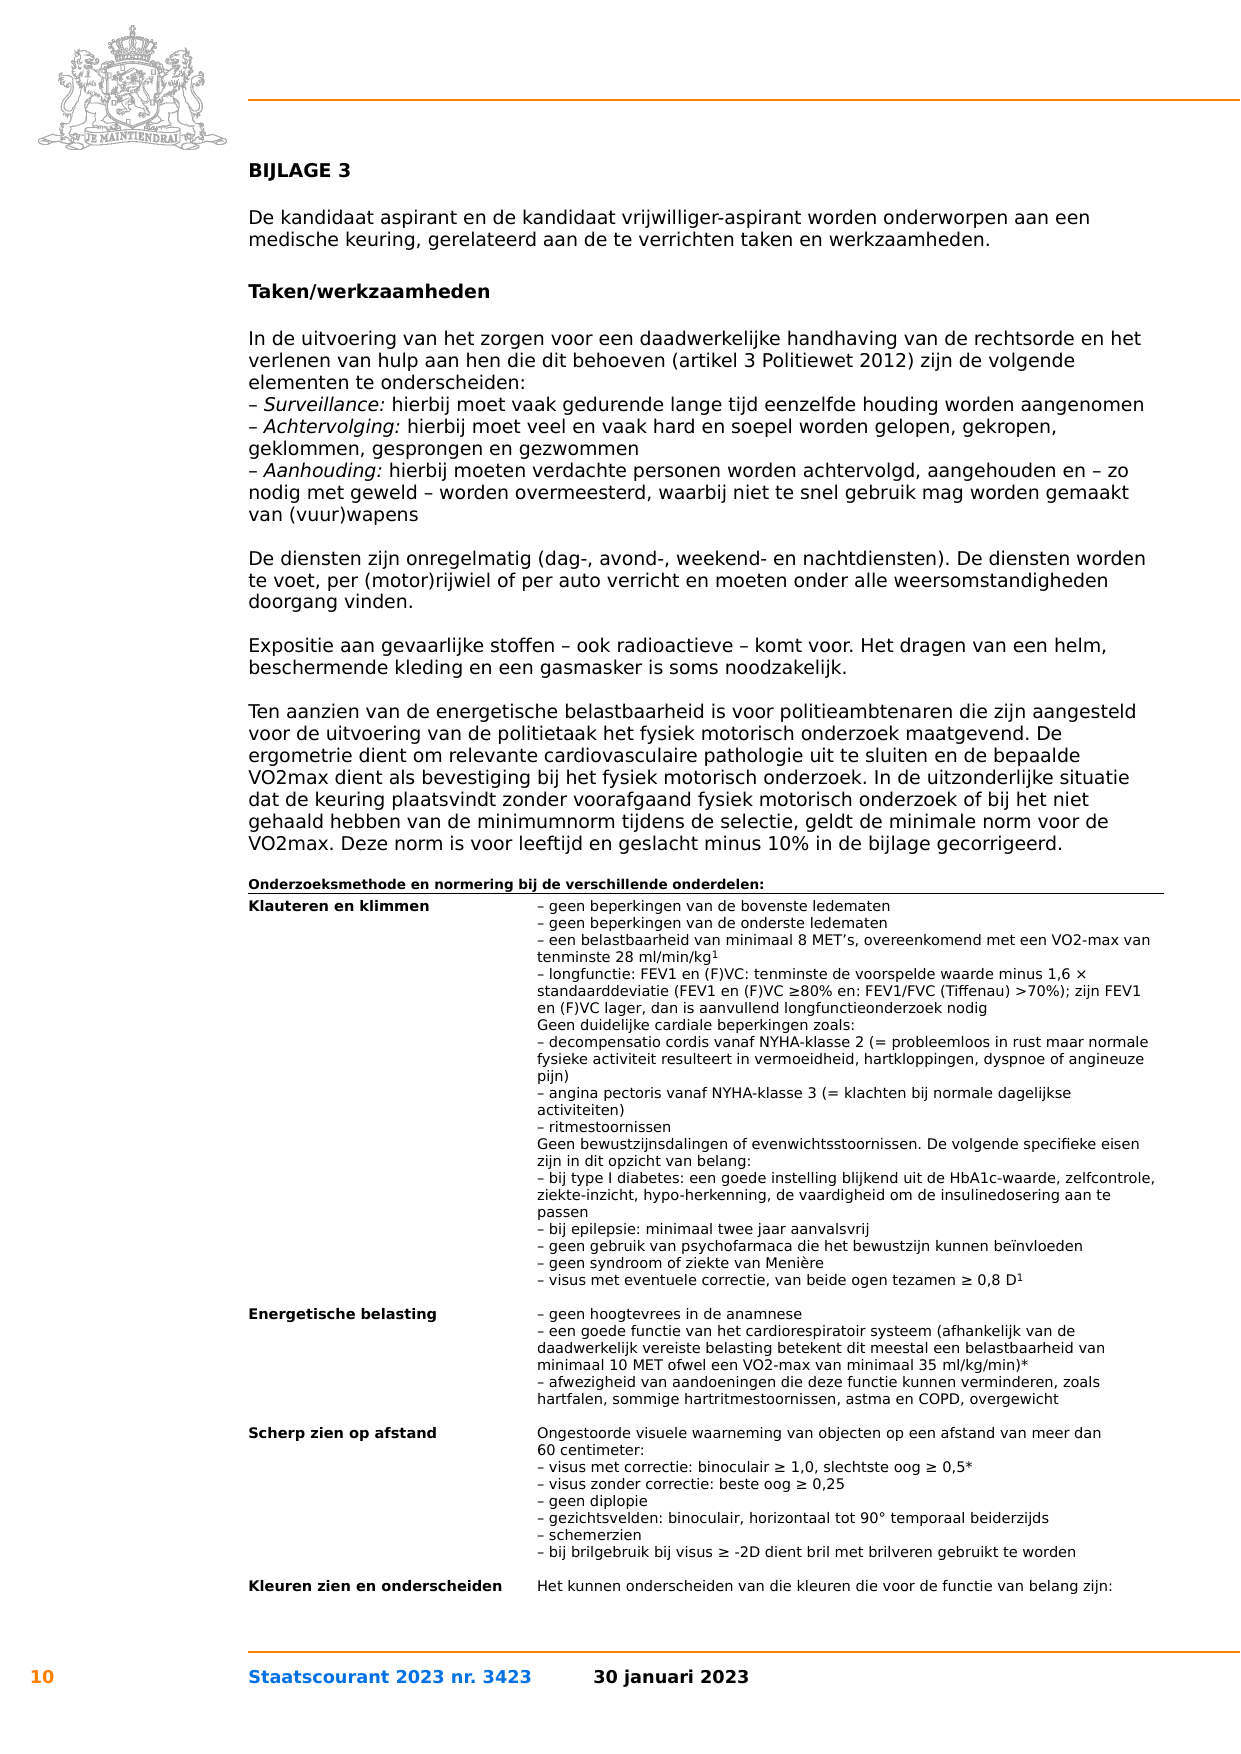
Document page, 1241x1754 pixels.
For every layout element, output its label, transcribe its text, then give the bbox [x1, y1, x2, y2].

table_cell Energetische belasting [248, 1306, 531, 1408]
table_cell Scherp zien op afstand [248, 1425, 531, 1561]
table_cell Kleuren zien en onderscheiden [248, 1578, 531, 1594]
table_cell Klauteren en klimmen [248, 894, 531, 1017]
table_cell [248, 1017, 531, 1136]
text Expositie aan gevaarlijke stoffen – ook radioactieve – komt voor. Het dragen van een helm, beschermende kleding en een gasmasker is soms noodzakelijk. [248, 635, 1163, 679]
table_cell [531, 1408, 1163, 1425]
table_cell – geen hoogtevrees in de anamnese – een goede functie van het cardiorespiratoir systeem (afhankelijk van de daadwerkelijk vereiste belasting betekent dit meestal een belastbaarheid van minimaal 10 MET ofwel een VO2-max van minimaal 35 ml/kg/min)* – afwezigheid van aandoeningen die deze functie kunnen verminderen, zoals hartfalen, sommige hartritmestoornissen, astma en COPD, overgewicht [531, 1306, 1163, 1408]
text – Aanhouding: hierbij moeten verdachte personen worden achtervolgd, aangehouden en – zo nodig met geweld – worden overmeesterd, waarbij niet te snel gebruik mag worden gemaakt van (vuur)wapens [248, 460, 1163, 526]
table_cell Geen bewustzijnsdalingen of evenwichtsstoornissen. De volgende specifieke eisen zijn in dit opzicht van belang: – bij type I diabetes: een goede instelling blijkend uit de HbA1c-waarde, zelfcontrole, ziekte-inzicht, hypo-herkenning, de vaardigheid om de insulinedosering aan te passen – bij epilepsie: minimaal twee jaar aanvalsvrij – geen gebruik van psychofarmaca die het bewustzijn kunnen beïnvloeden – geen syndroom of ziekte van Menière – visus met eventuele correctie, van beide ogen tezamen ≥ 0,8 D1 [531, 1136, 1163, 1289]
table_cell Ongestoorde visuele waarneming van objecten op een afstand van meer dan 60 centimeter: – visus met correctie: binoculair ≥ 1,0, slechtste oog ≥ 0,5* – visus zonder correctie: beste oog ≥ 0,25 – geen diplopie – gezichtsvelden: binoculair, horizontaal tot 90° temporaal beiderzijds – schemerzien – bij brilgebruik bij visus ≥ -2D dient bril met brilveren gebruikt te worden [531, 1425, 1163, 1561]
text De kandidaat aspirant en de kandidaat vrijwilliger-aspirant worden onderworpen aan een medische keuring, gerelateerd aan de te verrichten taken en werkzaamheden. [248, 207, 1163, 251]
text – Achtervolging: hierbij moet veel en vaak hard en soepel worden gelopen, gekropen, geklommen, gesprongen en gezwommen [248, 416, 1163, 460]
table_cell [248, 1561, 531, 1577]
table_cell – geen beperkingen van de bovenste ledematen – geen beperkingen van de onderste ledematen – een belastbaarheid van minimaal 8 MET’s, overeenkomend met een VO2-max van tenminste 28 ml/min/kg1 – longfunctie: FEV1 en (F)VC: tenminste de voorspelde waarde minus 1,6 × standaarddeviatie (FEV1 en (F)VC ≥80% en: FEV1/FVC (Tiffenau) >70%); zijn FEV1 en (F)VC lager, dan is aanvullend longfunctieonderzoek nodig [531, 894, 1163, 1017]
table_cell [248, 1289, 531, 1306]
subtitle BIJLAGE 3 [248, 160, 1163, 182]
table_cell [531, 1289, 1163, 1306]
table_cell [248, 1408, 531, 1425]
text – Surveillance: hierbij moet vaak gedurende lange tijd eenzelfde houding worden aangenomen [248, 394, 1163, 416]
table_cell [248, 1136, 531, 1289]
subtitle Taken/werkzaamheden [248, 281, 1163, 303]
table_cell Geen duidelijke cardiale beperkingen zoals: – decompensatio cordis vanaf NYHA-klasse 2 (= probleemloos in rust maar normale fysieke activiteit resulteert in vermoeidheid, hartkloppingen, dyspnoe of angineuze pijn) – angina pectoris vanaf NYHA-klasse 3 (= klachten bij normale dagelijkse activiteiten) – ritmestoornissen [531, 1017, 1163, 1136]
text De diensten zijn onregelmatig (dag-, avond-, weekend- en nachtdiensten). De diensten worden te voet, per (motor)rijwiel of per auto verricht en moeten onder alle weersomstandigheden doorgang vinden. [248, 547, 1163, 613]
table_cell [531, 1561, 1163, 1577]
picture [38, 25, 227, 150]
table_header Onderzoeksmethode en normering bij de verschillende onderdelen: [248, 877, 1163, 893]
table_cell Het kunnen onderscheiden van die kleuren die voor de functie van belang zijn: [531, 1578, 1163, 1594]
text Ten aanzien van de energetische belastbaarheid is voor politieambtenaren die zijn aangesteld voor de uitvoering van de politietaak het fysiek motorisch onderzoek maatgevend. De ergometrie dient om relevante cardiovasculaire pathologie uit te sluiten en de bepaalde VO2max dient als bevestiging bij het fysiek motorisch onderzoek. In de uitzonderlijke situatie dat de keuring plaatsvindt zonder voorafgaand fysiek motorisch onderzoek of bij het niet gehaald hebben van de minimumnorm tijdens de selectie, geldt de minimale norm voor de VO2max. Deze norm is voor leeftijd en geslacht minus 10% in de bijlage gecorrigeerd. [248, 701, 1163, 855]
text In de uitvoering van het zorgen voor een daadwerkelijke handhaving van de rechtsorde en het verlenen van hulp aan hen die dit behoeven (artikel 3 Politiewet 2012) zijn de volgende elementen te onderscheiden: [248, 328, 1163, 394]
